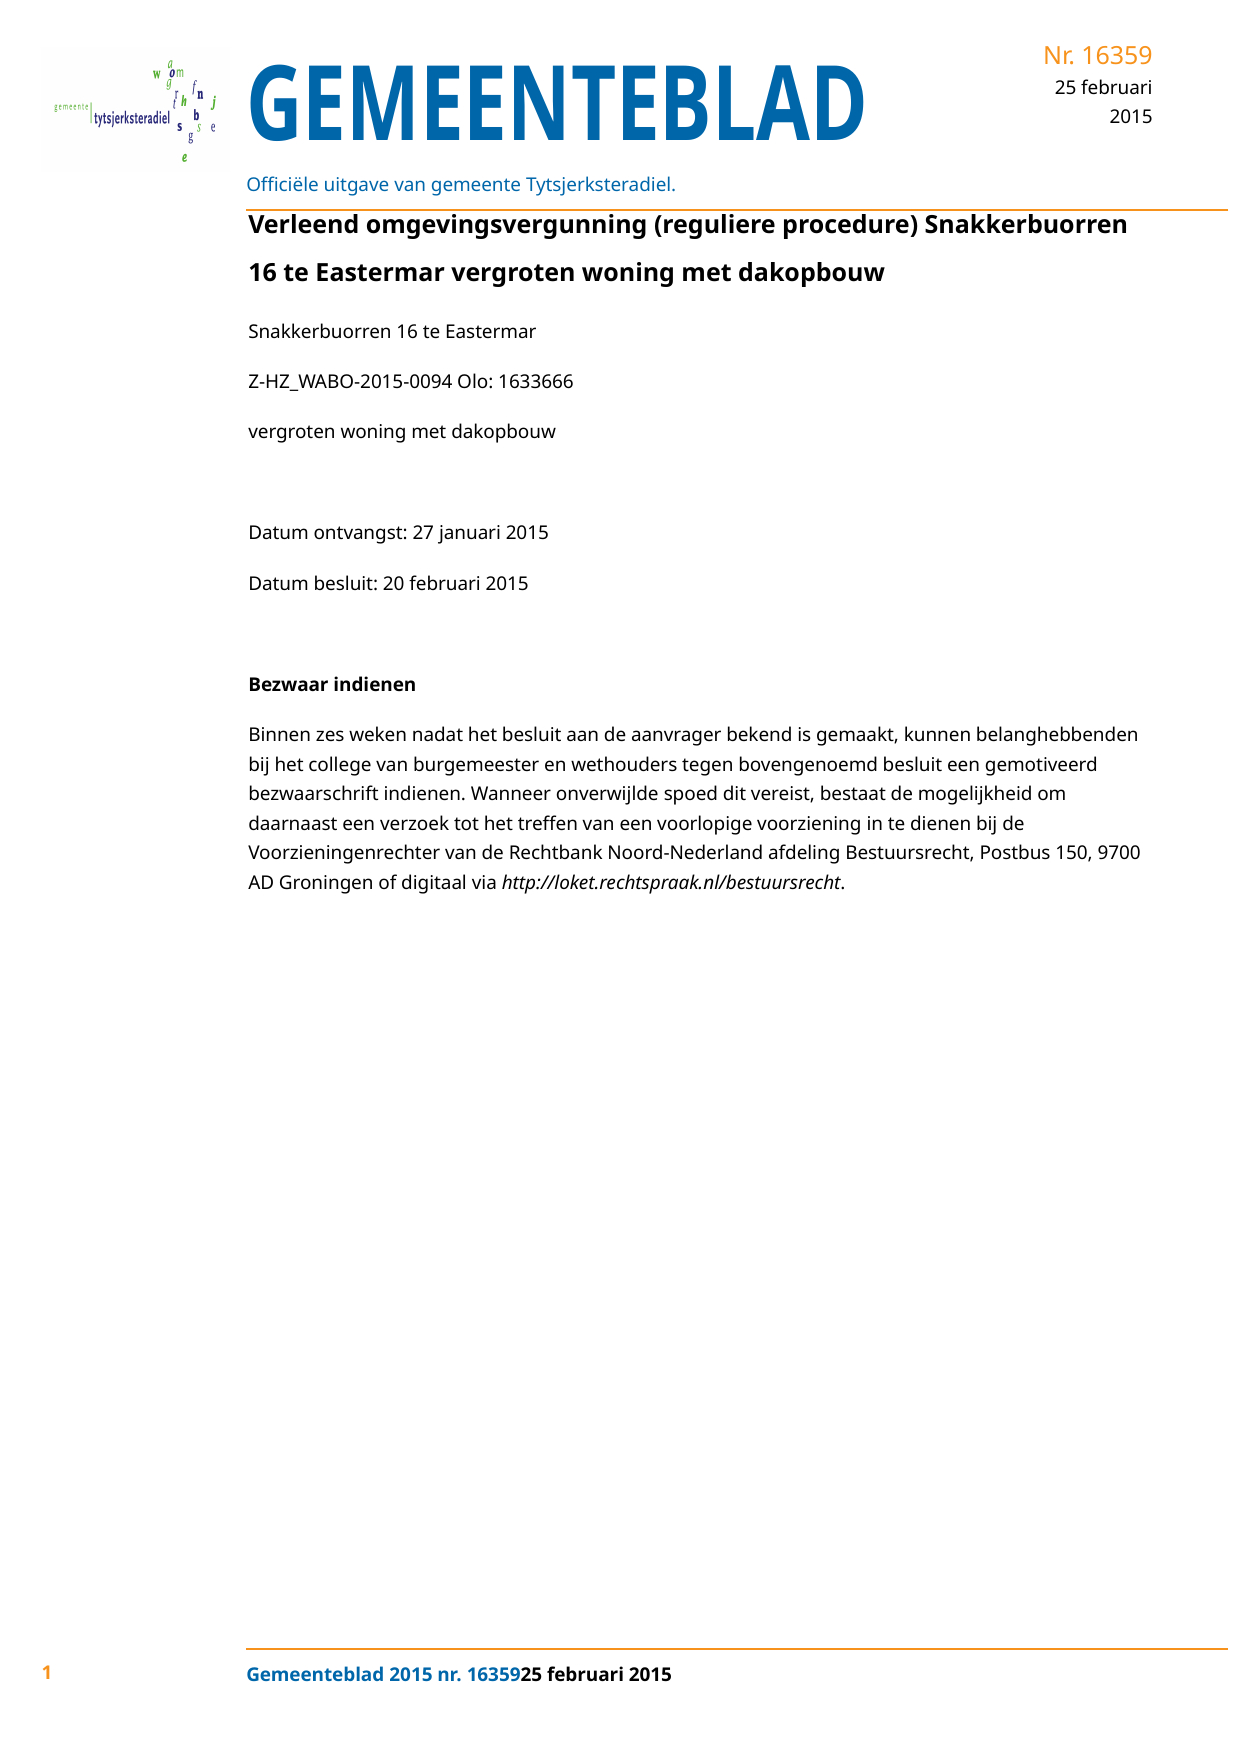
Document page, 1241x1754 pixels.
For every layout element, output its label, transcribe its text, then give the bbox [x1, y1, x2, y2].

text vergroten woning met dakopbouw [248, 419, 1152, 444]
text Bezwaar indienen [248, 671, 1152, 697]
picture [41, 47, 231, 172]
text Z-HZ_WABO-2015-0094 Olo: 1633666 [248, 368, 1152, 394]
text Verleend omgevingsvergunning (reguliere procedure) Snakkerbuorren 16 te Eastermar vergroten woning met dakopbouw [248, 211, 1152, 288]
text Binnen zes weken nadat het besluit aan de aanvrager bekend is gemaakt, kunnen belanghebbenden bij het college van burgemeester en wethouders tegen bovengenoemd besluit een gemotiveerd bezwaarschrift indienen. Wanneer onverwijlde spoed dit vereist, bestaat de mogelijkheid om daarnaast een verzoek tot het treffen van een voorlopige voorziening in te dienen bij de Voorzieningenrechter van de Rechtbank Noord-Nederland afdeling Bestuursrecht, Postbus 150, 9700 AD Groningen of digitaal via http://loket.rechtspraak.nl/bestuursrecht. [248, 721, 1152, 895]
text Datum ontvangst: 27 januari 2015 [248, 519, 1152, 545]
text Datum besluit: 20 februari 2015 [248, 570, 1152, 596]
text Snakkerbuorren 16 te Eastermar [248, 318, 1152, 344]
